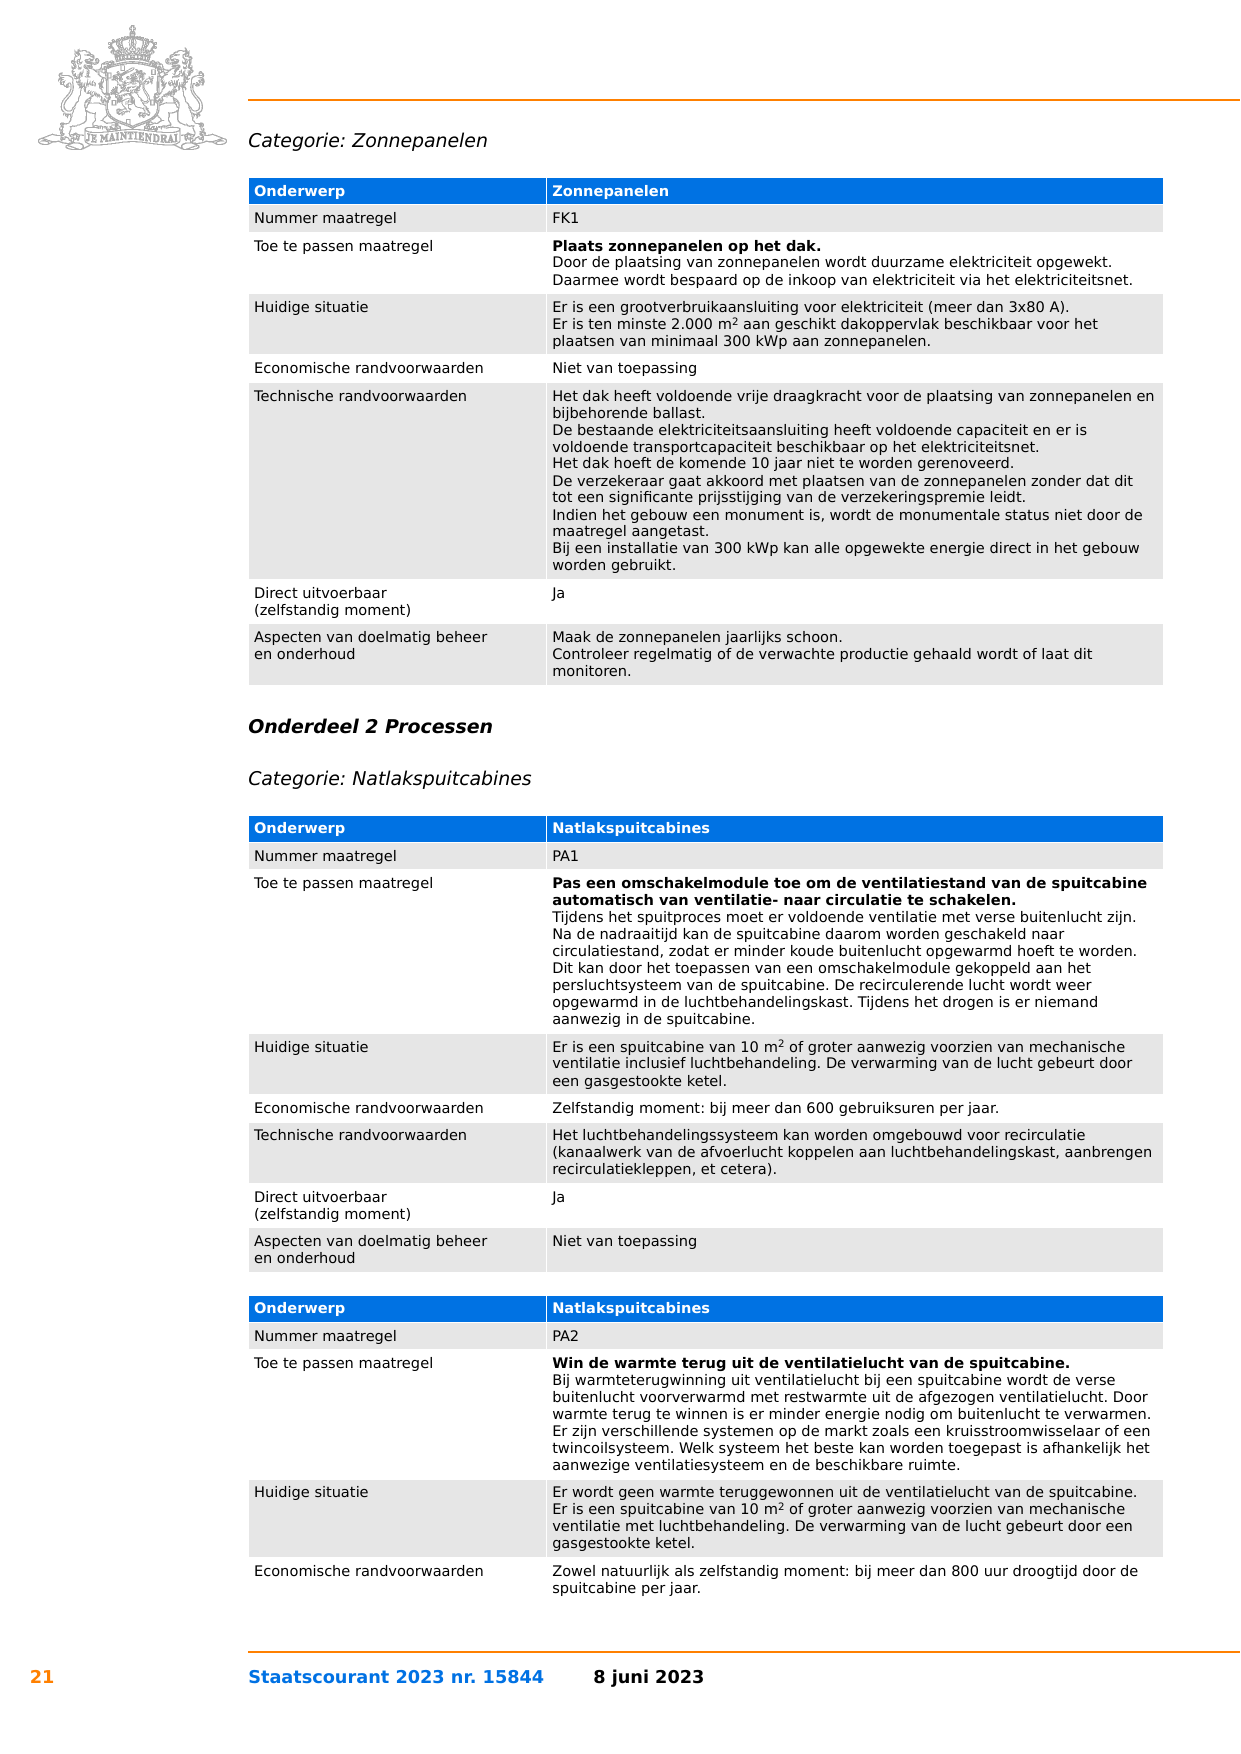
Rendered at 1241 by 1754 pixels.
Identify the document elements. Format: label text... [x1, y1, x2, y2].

table_cell Toe te passen maatregel [249, 871, 546, 1033]
table_cell Huidige situatie [249, 1480, 546, 1557]
table_cell PA2 [547, 1323, 1163, 1349]
table_cell Direct uitvoerbaar (zelfstandig moment) [249, 580, 546, 623]
table_cell Toe te passen maatregel [249, 1350, 546, 1478]
table_cell Maak de zonnepanelen jaarlijks schoon. Controleer regelmatig of de verwachte productie gehaald wordt of laat dit monitoren. [547, 624, 1163, 685]
table_cell Aspecten van doelmatig beheer en onderhoud [249, 624, 546, 685]
picture [38, 25, 227, 150]
table_cell Huidige situatie [249, 1034, 546, 1094]
table_cell Economische randvoorwaarden [249, 1095, 546, 1121]
table_cell Pas een omschakelmodule toe om de ventilatiestand van de spuitcabine automatisch van ventilatie- naar circulatie te schakelen. Tijdens het spuitproces moet er voldoende ventilatie met verse buitenlucht zijn. Na de nadraaitijd kan de spuitcabine daarom worden geschakeld naar circulatiestand, zodat er minder koude buitenlucht opgewarmd hoeft te worden. Dit kan door het toepassen van een omschakelmodule gekoppeld aan het persluchtsysteem van de spuitcabine. De recirculerende lucht wordt weer opgewarmd in de luchtbehandelingskast. Tijdens het drogen is er niemand aanwezig in de spuitcabine. [547, 871, 1163, 1033]
table_cell Er is een spuitcabine van 10 m2 of groter aanwezig voorzien van mechanische ventilatie inclusief luchtbehandeling. De verwarming van de lucht gebeurt door een gasgestookte ketel. [547, 1034, 1163, 1094]
table_cell Het dak heeft voldoende vrije draagkracht voor de plaatsing van zonnepanelen en bijbehorende ballast. De bestaande elektriciteitsaansluiting heeft voldoende capaciteit en er is voldoende transportcapaciteit beschikbaar op het elektriciteitsnet. Het dak hoeft de komende 10 jaar niet te worden gerenoveerd. De verzekeraar gaat akkoord met plaatsen van de zonnepanelen zonder dat dit tot een significante prijsstijging van de verzekeringspremie leidt. Indien het gebouw een monument is, wordt de monumentale status niet door de maatregel aangetast. Bij een installatie van 300 kWp kan alle opgewekte energie direct in het gebouw worden gebruikt. [547, 383, 1163, 579]
table_cell Het luchtbehandelingssysteem kan worden omgebouwd voor recirculatie (kanaalwerk van de afvoerlucht koppelen aan luchtbehandelingskast, aanbrengen recirculatiekleppen, et cetera). [547, 1123, 1163, 1183]
table_cell Technische randvoorwaarden [249, 383, 546, 579]
subtitle Categorie: Natlakspuitcabines [248, 768, 1163, 790]
table_cell Toe te passen maatregel [249, 233, 546, 293]
table_cell Ja [547, 1184, 1163, 1227]
table_cell Win de warmte terug uit de ventilatielucht van de spuitcabine. Bij warmteterugwinning uit ventilatielucht bij een spuitcabine wordt de verse buitenlucht voorverwarmd met restwarmte uit de afgezogen ventilatielucht. Door warmte terug te winnen is er minder energie nodig om buitenlucht te verwarmen. Er zijn verschillende systemen op de markt zoals een kruisstroomwisselaar of een twincoilsysteem. Welk systeem het beste kan worden toegepast is afhankelijk het aanwezige ventilatiesysteem en de beschikbare ruimte. [547, 1350, 1163, 1478]
table_cell Economische randvoorwaarden [249, 355, 546, 382]
table_cell Aspecten van doelmatig beheer en onderhoud [249, 1228, 546, 1272]
table_cell Nummer maatregel [249, 843, 546, 869]
table_cell Niet van toepassing [547, 355, 1163, 382]
table_cell FK1 [547, 205, 1163, 232]
table_cell Technische randvoorwaarden [249, 1123, 546, 1183]
table_header Natlakspuitcabines [547, 816, 1163, 842]
table_header Onderwerp [249, 1296, 546, 1322]
table_cell Nummer maatregel [249, 205, 546, 232]
table_cell Direct uitvoerbaar (zelfstandig moment) [249, 1184, 546, 1227]
table_header Onderwerp [249, 816, 546, 842]
table_header Onderwerp [249, 178, 546, 204]
table_cell Zowel natuurlijk als zelfstandig moment: bij meer dan 800 uur droogtijd door de spuitcabine per jaar. [547, 1558, 1163, 1601]
table_cell Nummer maatregel [249, 1323, 546, 1349]
table_cell Er is een grootverbruikaansluiting voor elektriciteit (meer dan 3x80 A). Er is ten minste 2.000 m2 aan geschikt dakoppervlak beschikbaar voor het plaatsen van minimaal 300 kWp aan zonnepanelen. [547, 294, 1163, 354]
subtitle Onderdeel 2 Processen [248, 716, 1163, 738]
table_cell Economische randvoorwaarden [249, 1558, 546, 1601]
table_cell Ja [547, 580, 1163, 623]
table_cell Er wordt geen warmte teruggewonnen uit de ventilatielucht van de spuitcabine. Er is een spuitcabine van 10 m2 of groter aanwezig voorzien van mechanische ventilatie met luchtbehandeling. De verwarming van de lucht gebeurt door een gasgestookte ketel. [547, 1480, 1163, 1557]
table_header Zonnepanelen [547, 178, 1163, 204]
table_header Natlakspuitcabines [547, 1296, 1163, 1322]
table_cell Zelfstandig moment: bij meer dan 600 gebruiksuren per jaar. [547, 1095, 1163, 1121]
table_cell Huidige situatie [249, 294, 546, 354]
table_cell Niet van toepassing [547, 1228, 1163, 1272]
table_cell Plaats zonnepanelen op het dak. Door de plaatsing van zonnepanelen wordt duurzame elektriciteit opgewekt. Daarmee wordt bespaard op de inkoop van elektriciteit via het elektriciteitsnet. [547, 233, 1163, 293]
subtitle Categorie: Zonnepanelen [248, 130, 1163, 152]
table_cell PA1 [547, 843, 1163, 869]
